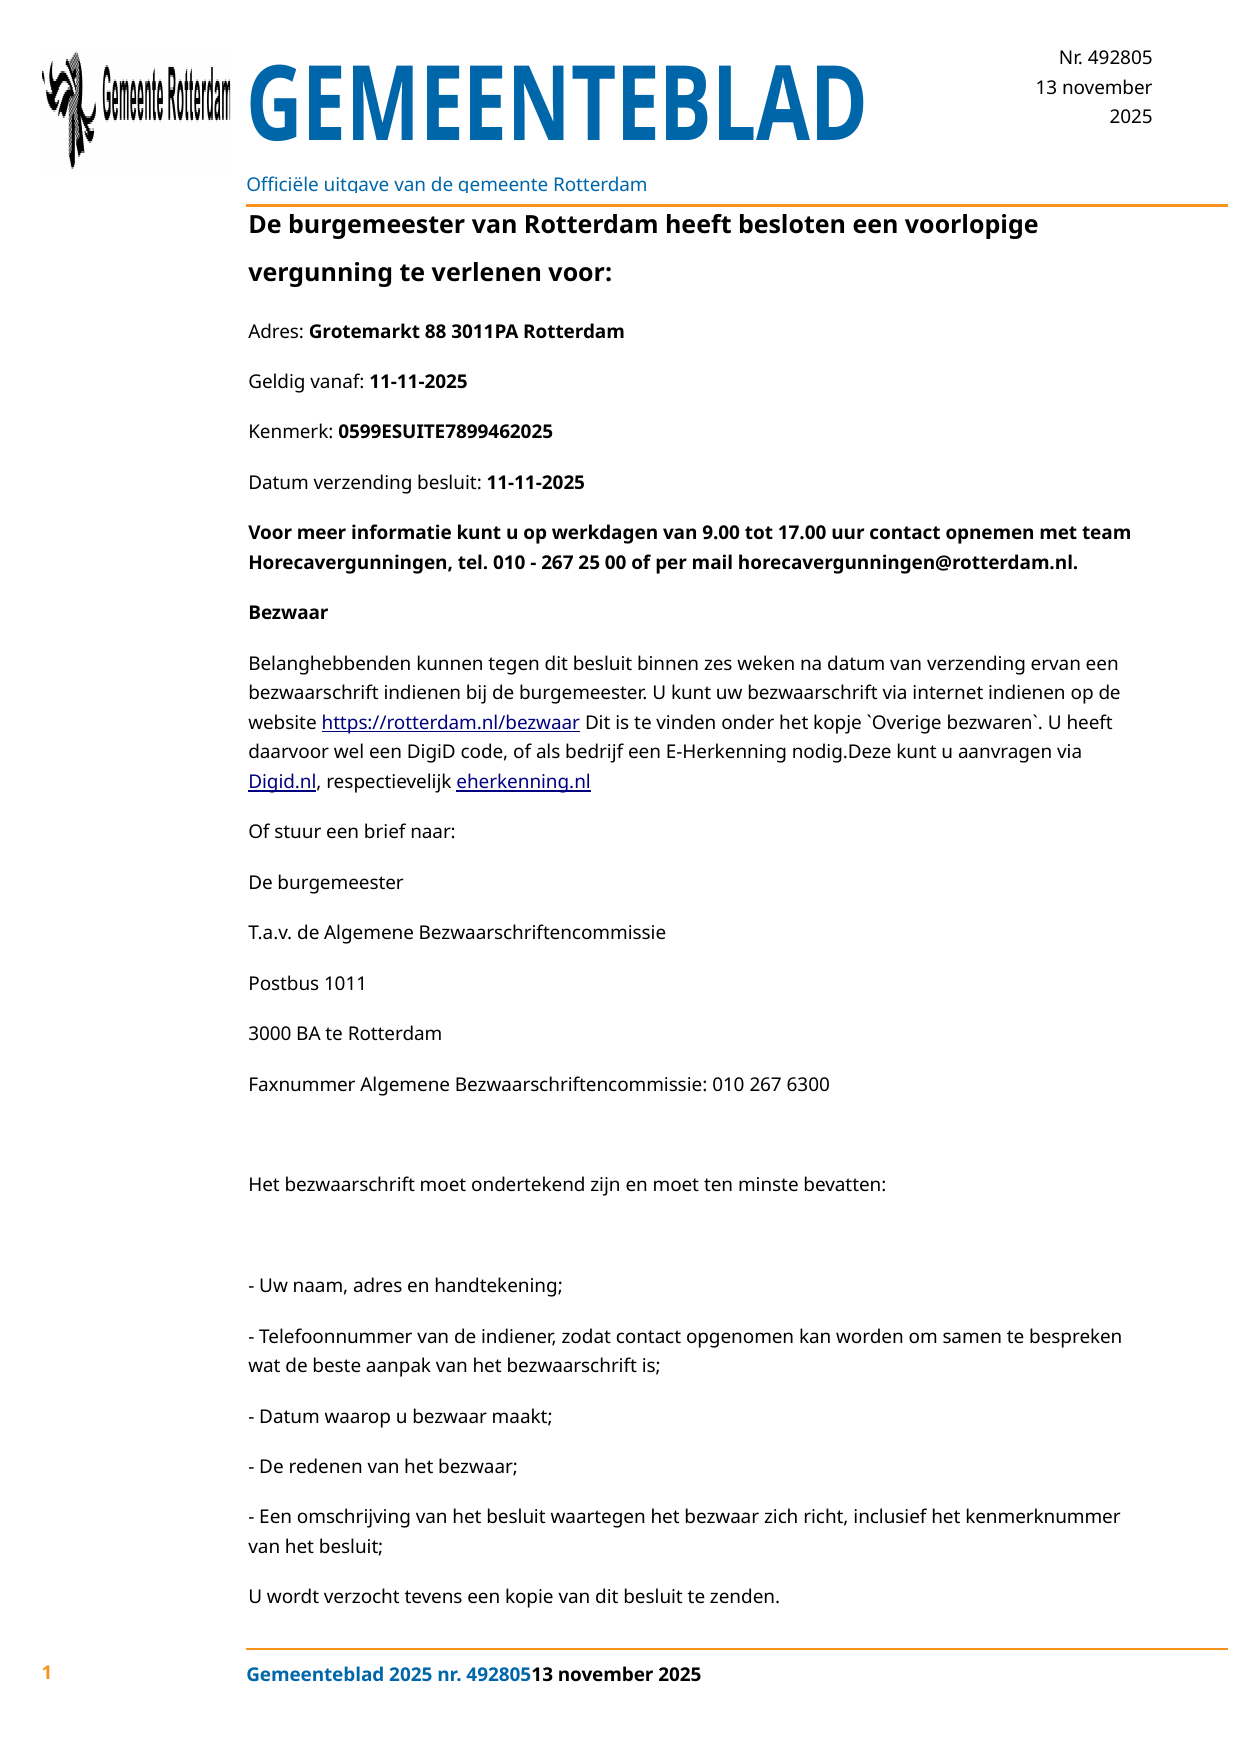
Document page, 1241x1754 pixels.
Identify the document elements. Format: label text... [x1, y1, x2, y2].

text Belanghebbenden kunnen tegen dit besluit binnen zes weken na datum van verzending ervan een bezwaarschrift indienen bij de burgemeester. U kunt uw bezwaarschrift via internet indienen op de website https://rotterdam.nl/bezwaar Dit is te vinden onder het kopje `Overige bezwaren`. U heeft daarvoor wel een DigiD code, of als bedrijf een E-Herkenning nodig.Deze kunt u aanvragen via Digid.nl, respectievelijk eherkenning.nl [248, 650, 1152, 794]
text De burgemeester [248, 869, 1152, 895]
text - Datum waarop u bezwaar maakt; [248, 1403, 1152, 1429]
text T.a.v. de Algemene Bezwaarschriftencommissie [248, 919, 1152, 945]
text Faxnummer Algemene Bezwaarschriftencommissie: 010 267 6300 [248, 1071, 1152, 1097]
picture [41, 47, 231, 172]
text Datum verzending besluit: 11-11-2025 [248, 469, 1152, 495]
text - Uw naam, adres en handtekening; [248, 1272, 1152, 1298]
text Adres: Grotemarkt 88 3011PA Rotterdam [248, 318, 1152, 344]
text Kenmerk: 0599ESUITE7899462025 [248, 419, 1152, 444]
text Voor meer informatie kunt u op werkdagen van 9.00 tot 17.00 uur contact opnemen met team Horecavergunningen, tel. 010 - 267 25 00 of per mail horecavergunningen@rotterdam.nl. [248, 519, 1152, 575]
text Of stuur een brief naar: [248, 819, 1152, 844]
text Bezwaar [248, 599, 1152, 625]
text U wordt verzocht tevens een kopie van dit besluit te zenden. [248, 1584, 1152, 1609]
text De burgemeester van Rotterdam heeft besloten een voorlopige vergunning te verlenen voor: [248, 207, 1152, 288]
text 3000 BA te Rotterdam [248, 1020, 1152, 1046]
text Geldig vanaf: 11-11-2025 [248, 368, 1152, 394]
text Postbus 1011 [248, 970, 1152, 996]
text - Een omschrijving van het besluit waartegen het bezwaar zich richt, inclusief het kenmerknummer van het besluit; [248, 1504, 1152, 1559]
text Het bezwaarschrift moet ondertekend zijn en moet ten minste bevatten: [248, 1172, 1152, 1197]
text - De redenen van het bezwaar; [248, 1453, 1152, 1479]
text - Telefoonnummer van de indiener, zodat contact opgenomen kan worden om samen te bespreken wat de beste aanpak van het bezwaarschrift is; [248, 1323, 1152, 1378]
